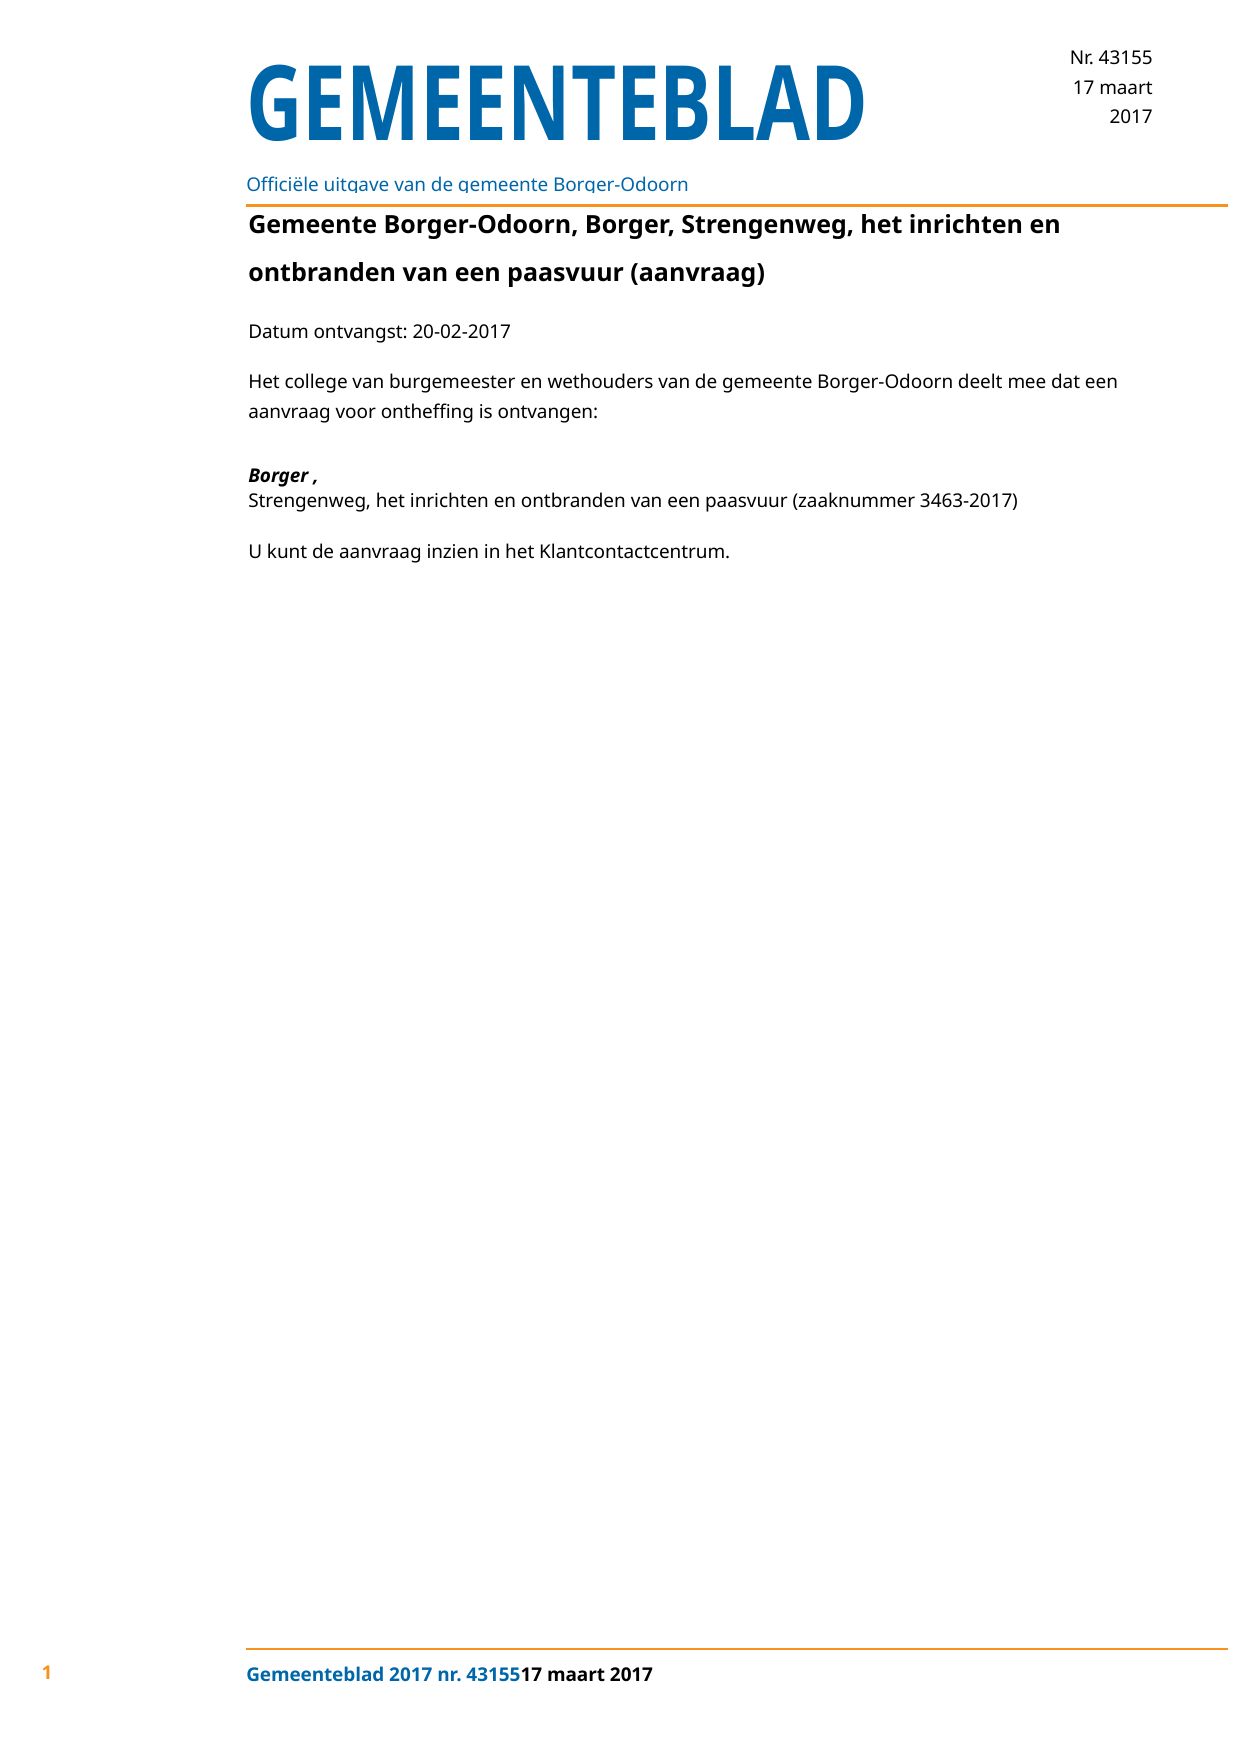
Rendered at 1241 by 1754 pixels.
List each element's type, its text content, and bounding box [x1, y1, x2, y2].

text Het college van burgemeester en wethouders van de gemeente Borger-Odoorn deelt mee dat een aanvraag voor ontheffing is ontvangen: [248, 368, 1152, 424]
text Datum ontvangst: 20-02-2017 [248, 318, 1152, 344]
picture [41, 47, 231, 172]
text Strengenweg, het inrichten en ontbranden van een paasvuur (zaaknummer 3463-2017) [248, 488, 1152, 513]
text Gemeente Borger-Odoorn, Borger, Strengenweg, het inrichten en ontbranden van een paasvuur (aanvraag) [248, 207, 1152, 288]
text Borger , [248, 462, 1152, 488]
text U kunt de aanvraag inzien in het Klantcontactcentrum. [248, 538, 1152, 564]
